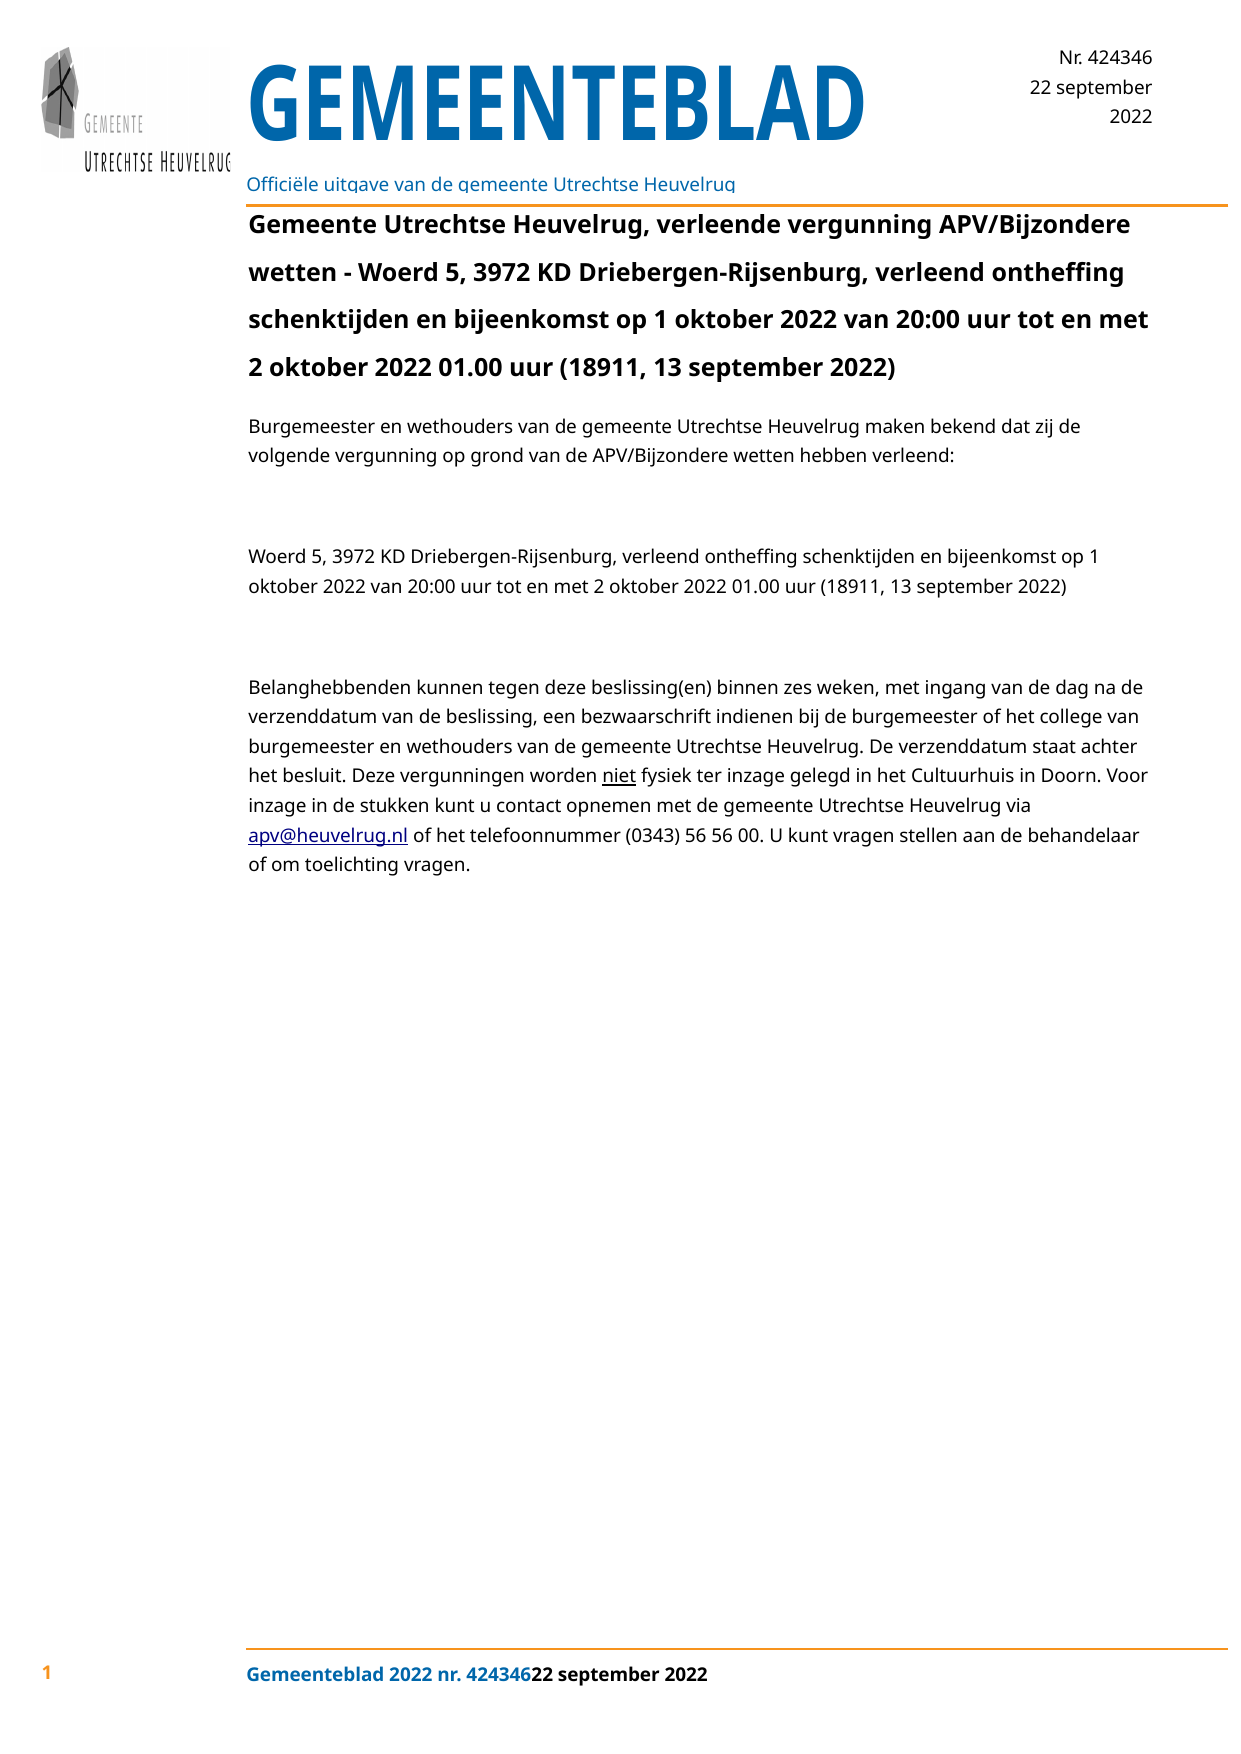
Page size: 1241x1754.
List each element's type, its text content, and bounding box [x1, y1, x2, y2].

picture [41, 47, 231, 172]
text Burgemeester en wethouders van de gemeente Utrechtse Heuvelrug maken bekend dat zij de volgende vergunning op grond van de APV/Bijzondere wetten hebben verleend: [248, 413, 1152, 468]
text Woerd 5, 3972 KD Driebergen-Rijsenburg, verleend ontheffing schenktijden en bijeenkomst op 1 oktober 2022 van 20:00 uur tot en met 2 oktober 2022 01.00 uur (18911, 13 september 2022) [248, 543, 1152, 599]
text Gemeente Utrechtse Heuvelrug, verleende vergunning APV/Bijzondere wetten - Woerd 5, 3972 KD Driebergen-Rijsenburg, verleend ontheffing schenktijden en bijeenkomst op 1 oktober 2022 van 20:00 uur tot en met 2 oktober 2022 01.00 uur (18911, 13 september 2022) [248, 207, 1152, 384]
text Belanghebbenden kunnen tegen deze beslissing(en) binnen zes weken, met ingang van de dag na de verzenddatum van de beslissing, een bezwaarschrift indienen bij de burgemeester of het college van burgemeester en wethouders van de gemeente Utrechtse Heuvelrug. De verzenddatum staat achter het besluit. Deze vergunningen worden niet fysiek ter inzage gelegd in het Cultuurhuis in Doorn. Voor inzage in de stukken kunt u contact opnemen met de gemeente Utrechtse Heuvelrug via apv@heuvelrug.nl of het telefoonnummer (0343) 56 56 00. U kunt vragen stellen aan de behandelaar of om toelichting vragen. [248, 674, 1152, 877]
